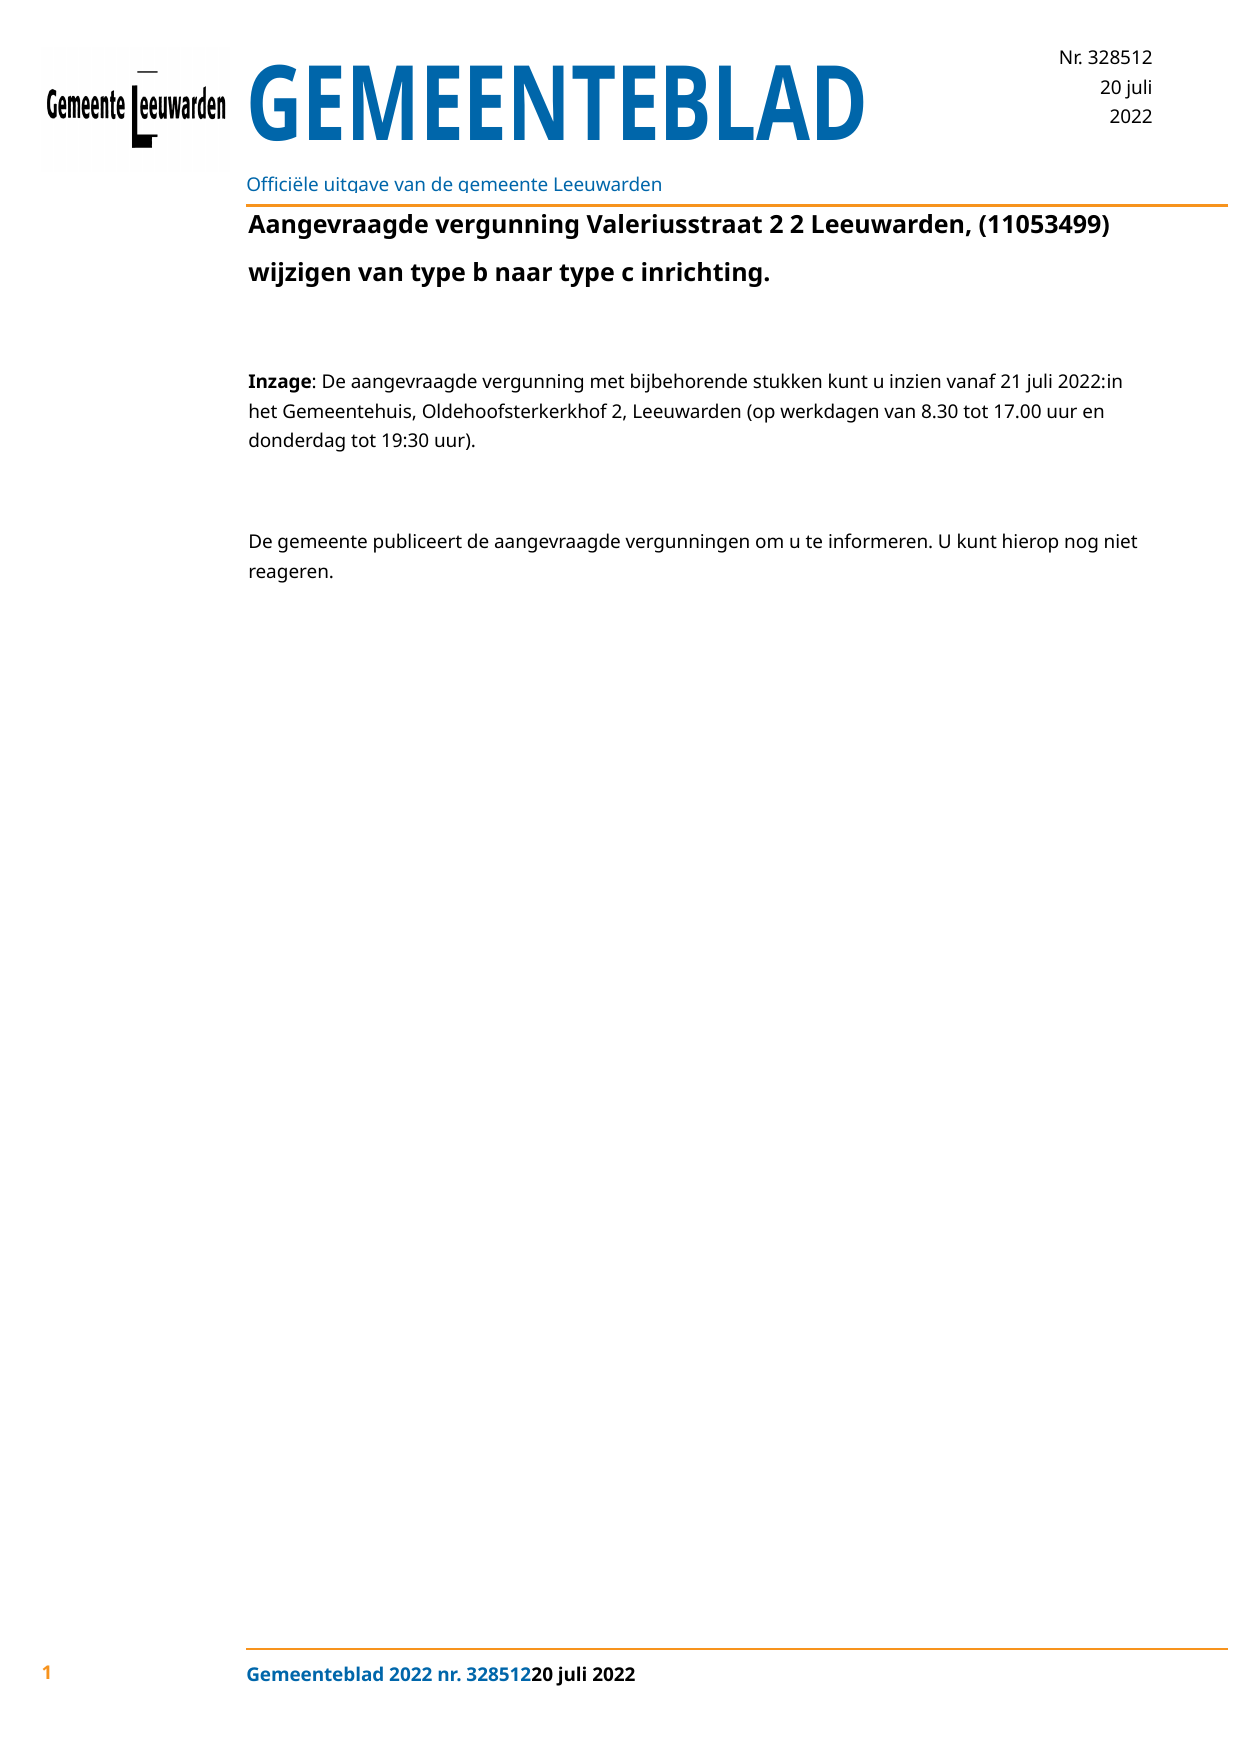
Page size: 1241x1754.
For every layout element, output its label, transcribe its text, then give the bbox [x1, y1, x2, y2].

picture [41, 47, 231, 172]
text De gemeente publiceert de aangevraagde vergunningen om u te informeren. U kunt hierop nog niet reageren. [248, 528, 1152, 584]
text Inzage: De aangevraagde vergunning met bijbehorende stukken kunt u inzien vanaf 21 juli 2022:in het Gemeentehuis, Oldehoofsterkerkhof 2, Leeuwarden (op werkdagen van 8.30 tot 17.00 uur en donderdag tot 19:30 uur). [248, 368, 1152, 453]
text Aangevraagde vergunning Valeriusstraat 2 2 Leeuwarden, (11053499) wijzigen van type b naar type c inrichting. [248, 207, 1152, 288]
